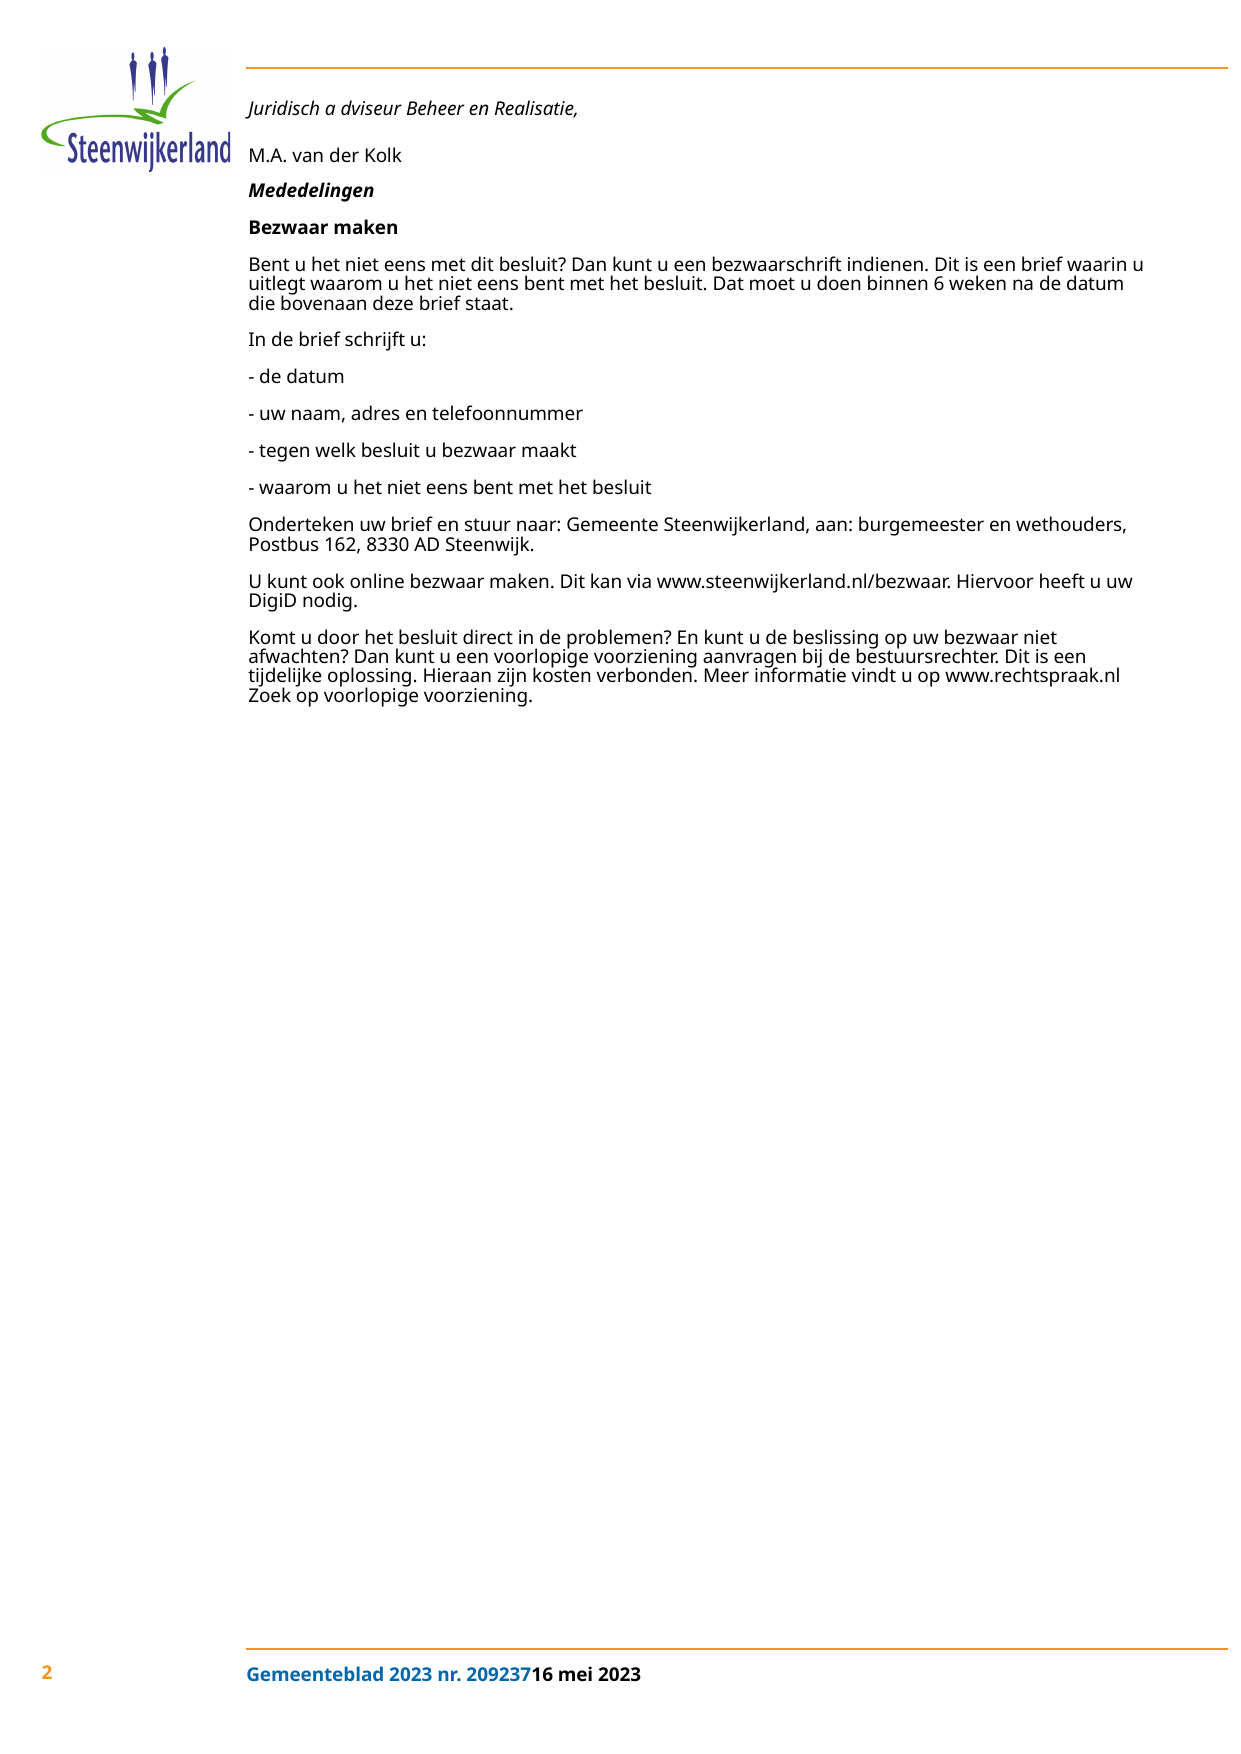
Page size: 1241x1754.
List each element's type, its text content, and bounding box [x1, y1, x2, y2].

text U kunt ook online bezwaar maken. Dit kan via www.steenwijkerland.nl/bezwaar. Hiervoor heeft u uw DigiD nodig. [248, 573, 1152, 611]
picture [41, 47, 231, 172]
text In de brief schrijft u: [248, 331, 1152, 351]
text Mededelingen [248, 182, 1152, 201]
text - uw naam, adres en telefoonnummer [248, 405, 1152, 425]
text - de datum [248, 368, 1152, 388]
text M.A. van der Kolk [248, 143, 1152, 168]
text Komt u door het besluit direct in de problemen? En kunt u de beslissing op uw bezwaar niet afwachten? Dan kunt u een voorlopige voorziening aanvragen bij de bestuursrechter. Dit is een tijdelijke oplossing. Hieraan zijn kosten verbonden. Meer informatie vindt u op www.rechtspraak.nl Zoek op voorlopige voorziening. [248, 629, 1152, 706]
text Onderteken uw brief en stuur naar: Gemeente Steenwijkerland, aan: burgemeester en wethouders, Postbus 162, 8330 AD Steenwijk. [248, 516, 1152, 555]
text Bezwaar maken [248, 219, 1152, 238]
text Juridisch a dviseur Beheer en Realisatie, [248, 95, 1152, 121]
text Bent u het niet eens met dit besluit? Dan kunt u een bezwaarschrift indienen. Dit is een brief waarin u uitlegt waarom u het niet eens bent met het besluit. Dat moet u doen binnen 6 weken na de datum die bovenaan deze brief staat. [248, 256, 1152, 314]
text - waarom u het niet eens bent met het besluit [248, 479, 1152, 499]
text - tegen welk besluit u bezwaar maakt [248, 442, 1152, 462]
